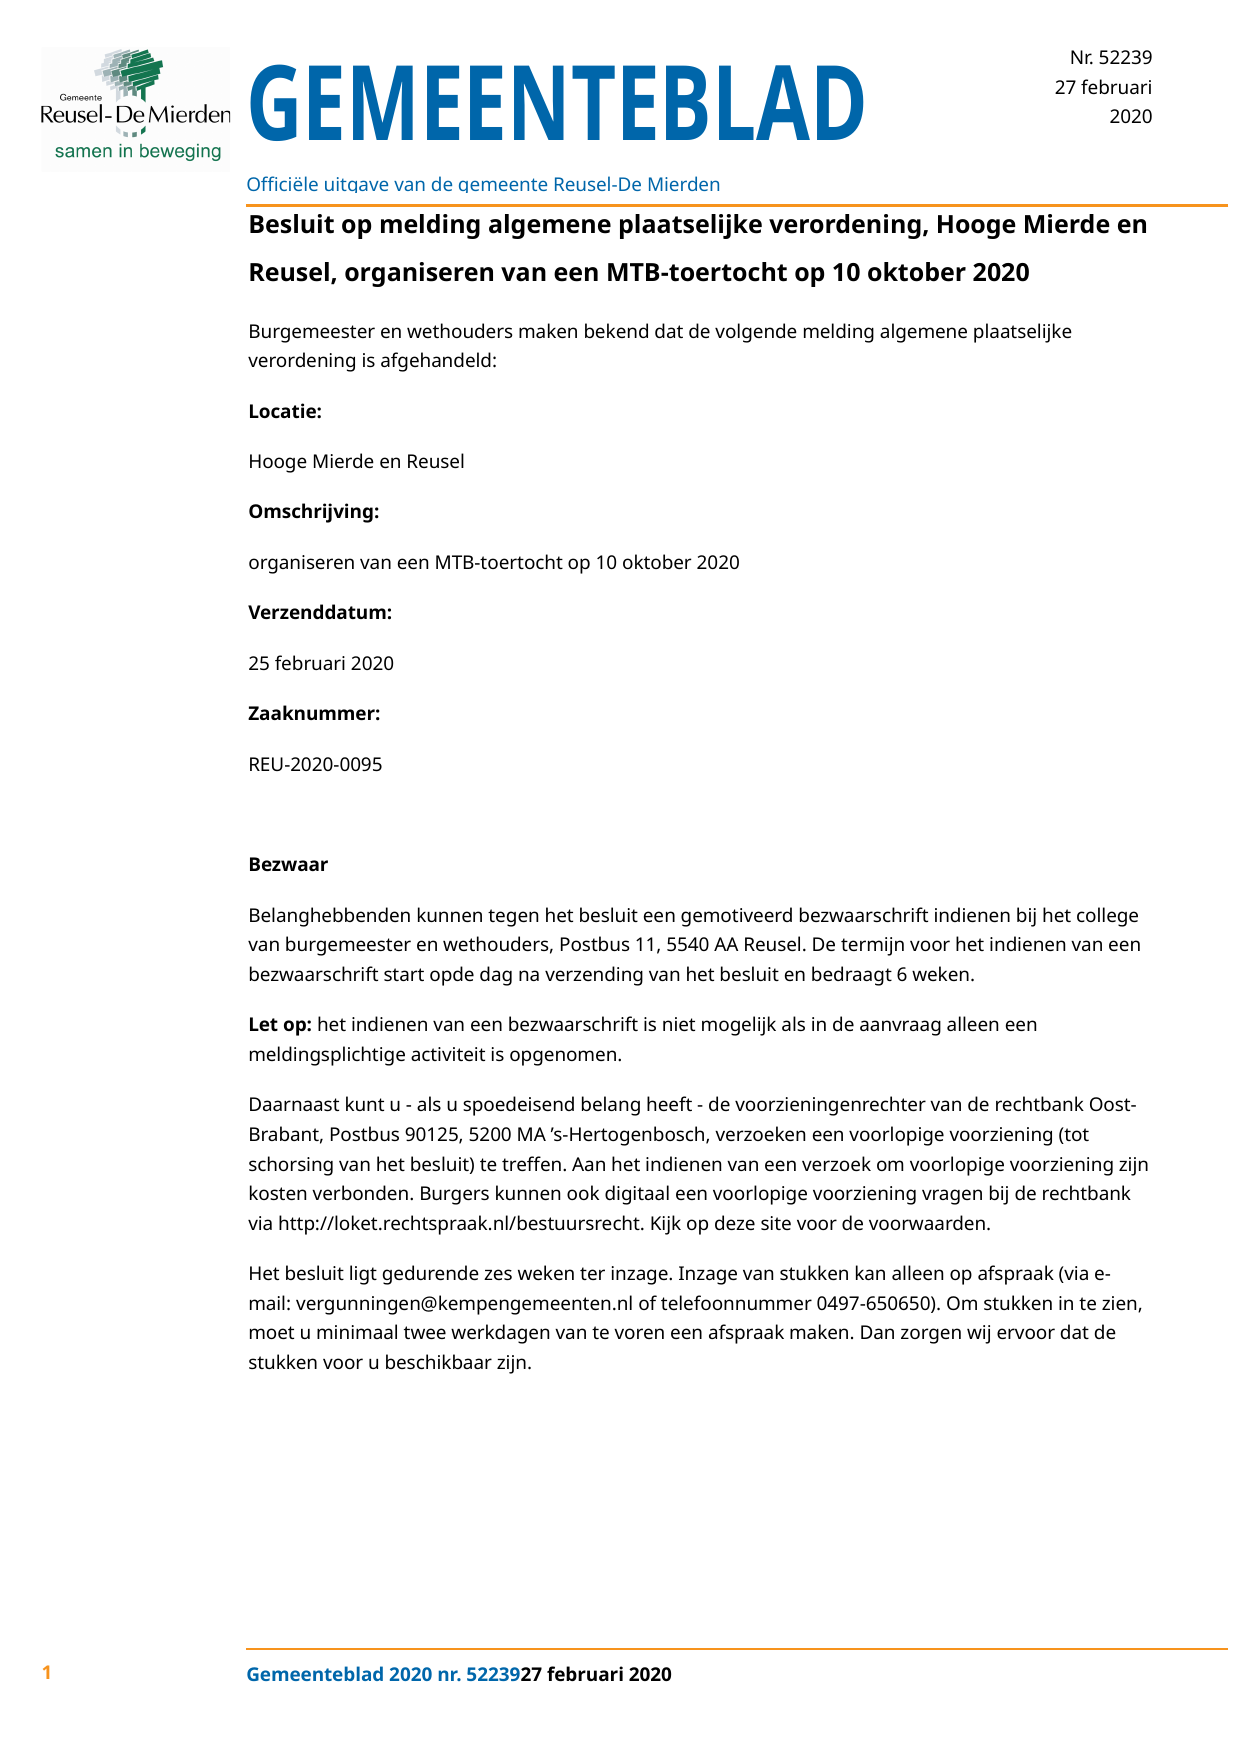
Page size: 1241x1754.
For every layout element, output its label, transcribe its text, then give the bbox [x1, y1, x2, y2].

text Bezwaar [248, 852, 1152, 877]
text organiseren van een MTB-toertocht op 10 oktober 2020 [248, 549, 1152, 575]
text REU-2020-0095 [248, 751, 1152, 777]
text Zaaknummer: [248, 700, 1152, 726]
text Let op: het indienen van een bezwaarschrift is niet mogelijk als in de aanvraag alleen een meldingsplichtige activiteit is opgenomen. [248, 1012, 1152, 1067]
text 25 februari 2020 [248, 650, 1152, 676]
picture [41, 47, 231, 172]
text Het besluit ligt gedurende zes weken ter inzage. Inzage van stukken kan alleen op afspraak (via e-mail: vergunningen@kempengemeenten.nl of telefoonnummer 0497-650650). Om stukken in te zien, moet u minimaal twee werkdagen van te voren een afspraak maken. Dan zorgen wij ervoor dat de stukken voor u beschikbaar zijn. [248, 1260, 1152, 1375]
text Verzenddatum: [248, 599, 1152, 625]
text Omschrijving: [248, 499, 1152, 524]
text Belanghebbenden kunnen tegen het besluit een gemotiveerd bezwaarschrift indienen bij het college van burgemeester en wethouders, Postbus 11, 5540 AA Reusel. De termijn voor het indienen van een bezwaarschrift start opde dag na verzending van het besluit en bedraagt 6 weken. [248, 902, 1152, 987]
text Daarnaast kunt u - als u spoedeisend belang heeft - de voorzieningenrechter van de rechtbank Oost-Brabant, Postbus 90125, 5200 MA ’s-Hertogenbosch, verzoeken een voorlopige voorziening (tot schorsing van het besluit) te treffen. Aan het indienen van een verzoek om voorlopige voorziening zijn kosten verbonden. Burgers kunnen ook digitaal een voorlopige voorziening vragen bij de rechtbank via http://loket.rechtspraak.nl/bestuursrecht. Kijk op deze site voor de voorwaarden. [248, 1092, 1152, 1236]
text Locatie: [248, 398, 1152, 424]
text Burgemeester en wethouders maken bekend dat de volgende melding algemene plaatselijke verordening is afgehandeld: [248, 318, 1152, 373]
text Besluit op melding algemene plaatselijke verordening, Hooge Mierde en Reusel, organiseren van een MTB-toertocht op 10 oktober 2020 [248, 207, 1152, 288]
text Hooge Mierde en Reusel [248, 448, 1152, 474]
